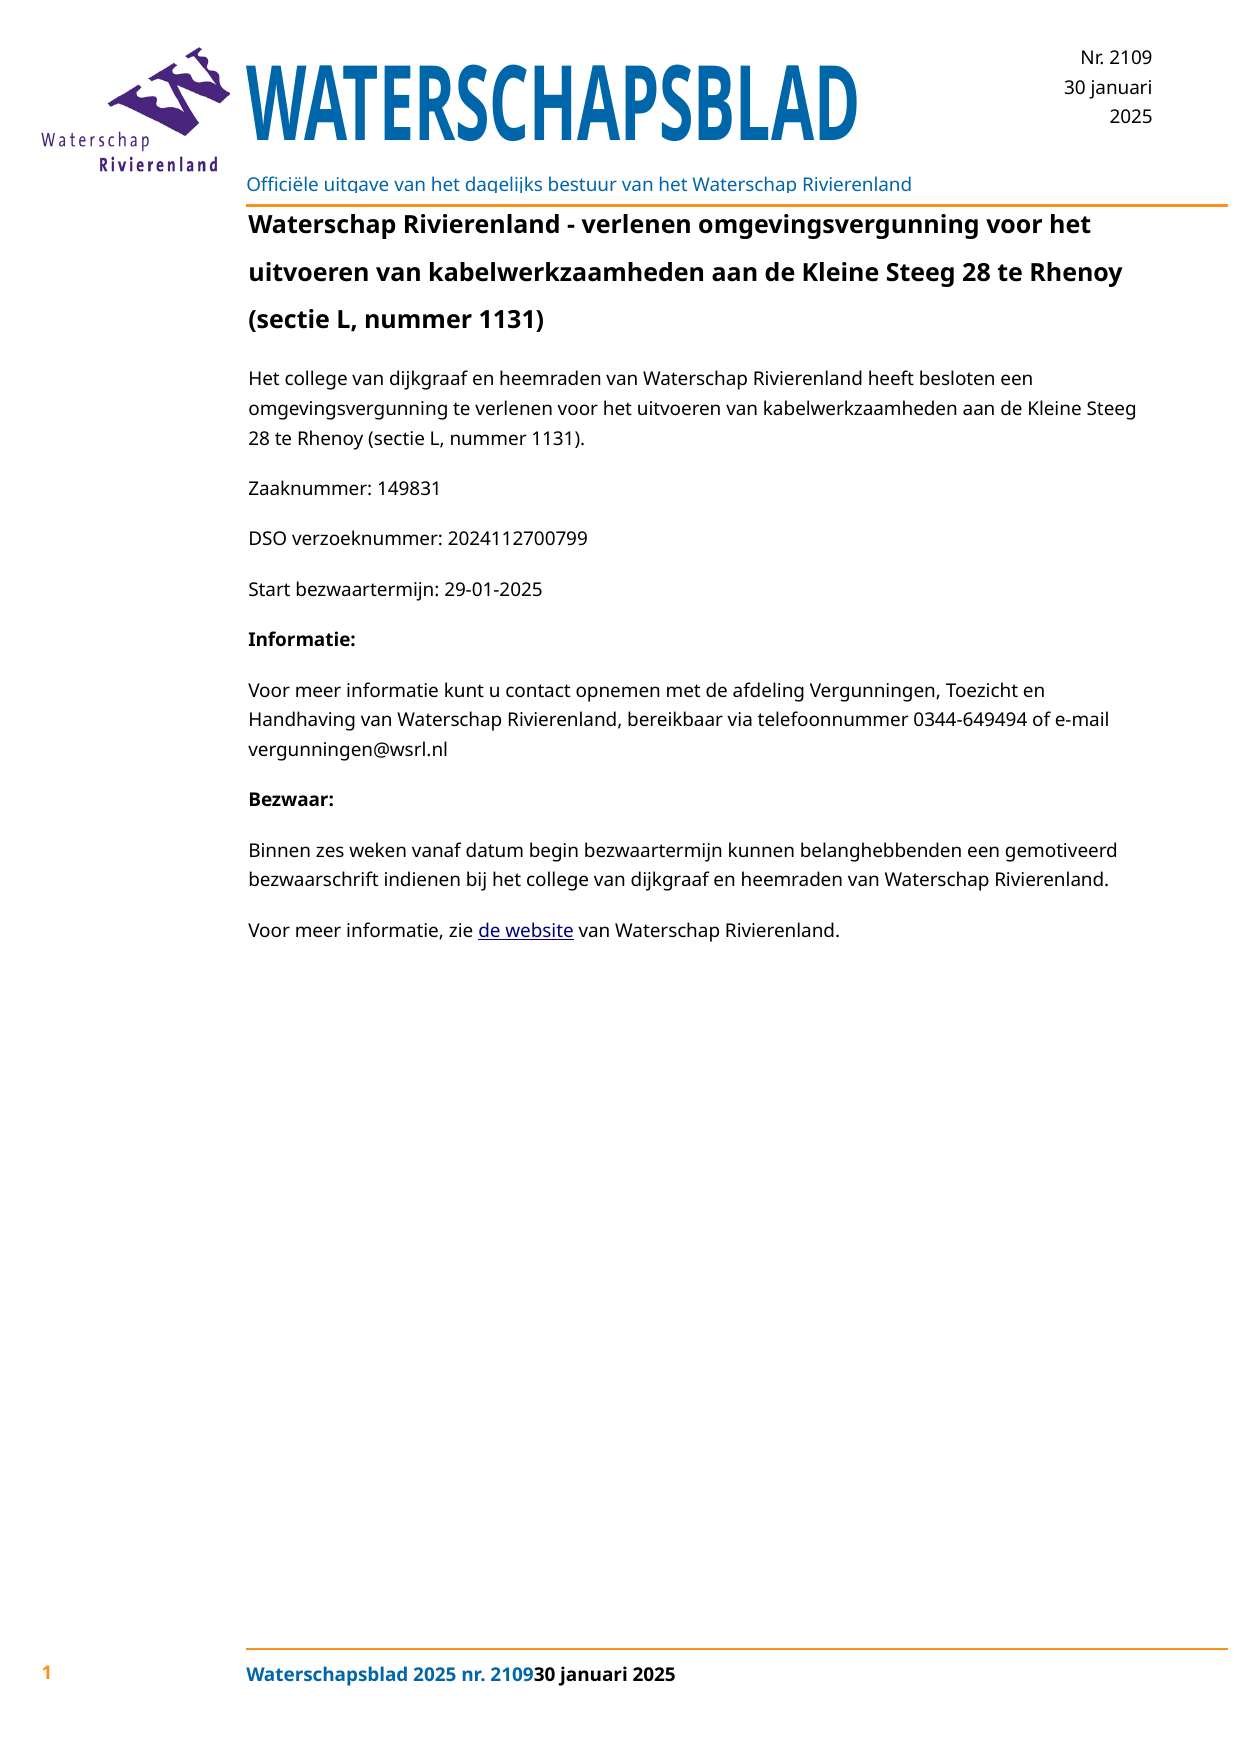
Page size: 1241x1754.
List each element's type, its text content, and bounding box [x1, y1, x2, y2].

text Binnen zes weken vanaf datum begin bezwaartermijn kunnen belanghebbenden een gemotiveerd bezwaarschrift indienen bij het college van dijkgraaf en heemraden van Waterschap Rivierenland. [248, 837, 1152, 892]
text Waterschap Rivierenland - verlenen omgevingsvergunning voor het uitvoeren van kabelwerkzaamheden aan de Kleine Steeg 28 te Rhenoy (sectie L, nummer 1131) [248, 207, 1152, 336]
text Start bezwaartermijn: 29-01-2025 [248, 576, 1152, 602]
text Zaaknummer: 149831 [248, 475, 1152, 501]
text Het college van dijkgraaf en heemraden van Waterschap Rivierenland heeft besloten een omgevingsvergunning te verlenen voor het uitvoeren van kabelwerkzaamheden aan de Kleine Steeg 28 te Rhenoy (sectie L, nummer 1131). [248, 366, 1152, 450]
text Informatie: [248, 626, 1152, 652]
text Voor meer informatie kunt u contact opnemen met de afdeling Vergunningen, Toezicht en Handhaving van Waterschap Rivierenland, bereikbaar via telefoonnummer 0344-649494 of e-mail vergunningen@wsrl.nl [248, 677, 1152, 762]
text Bezwaar: [248, 786, 1152, 812]
picture [41, 47, 231, 172]
text DSO verzoeknummer: 2024112700799 [248, 526, 1152, 551]
text Voor meer informatie, zie de website van Waterschap Rivierenland. [248, 917, 1152, 942]
